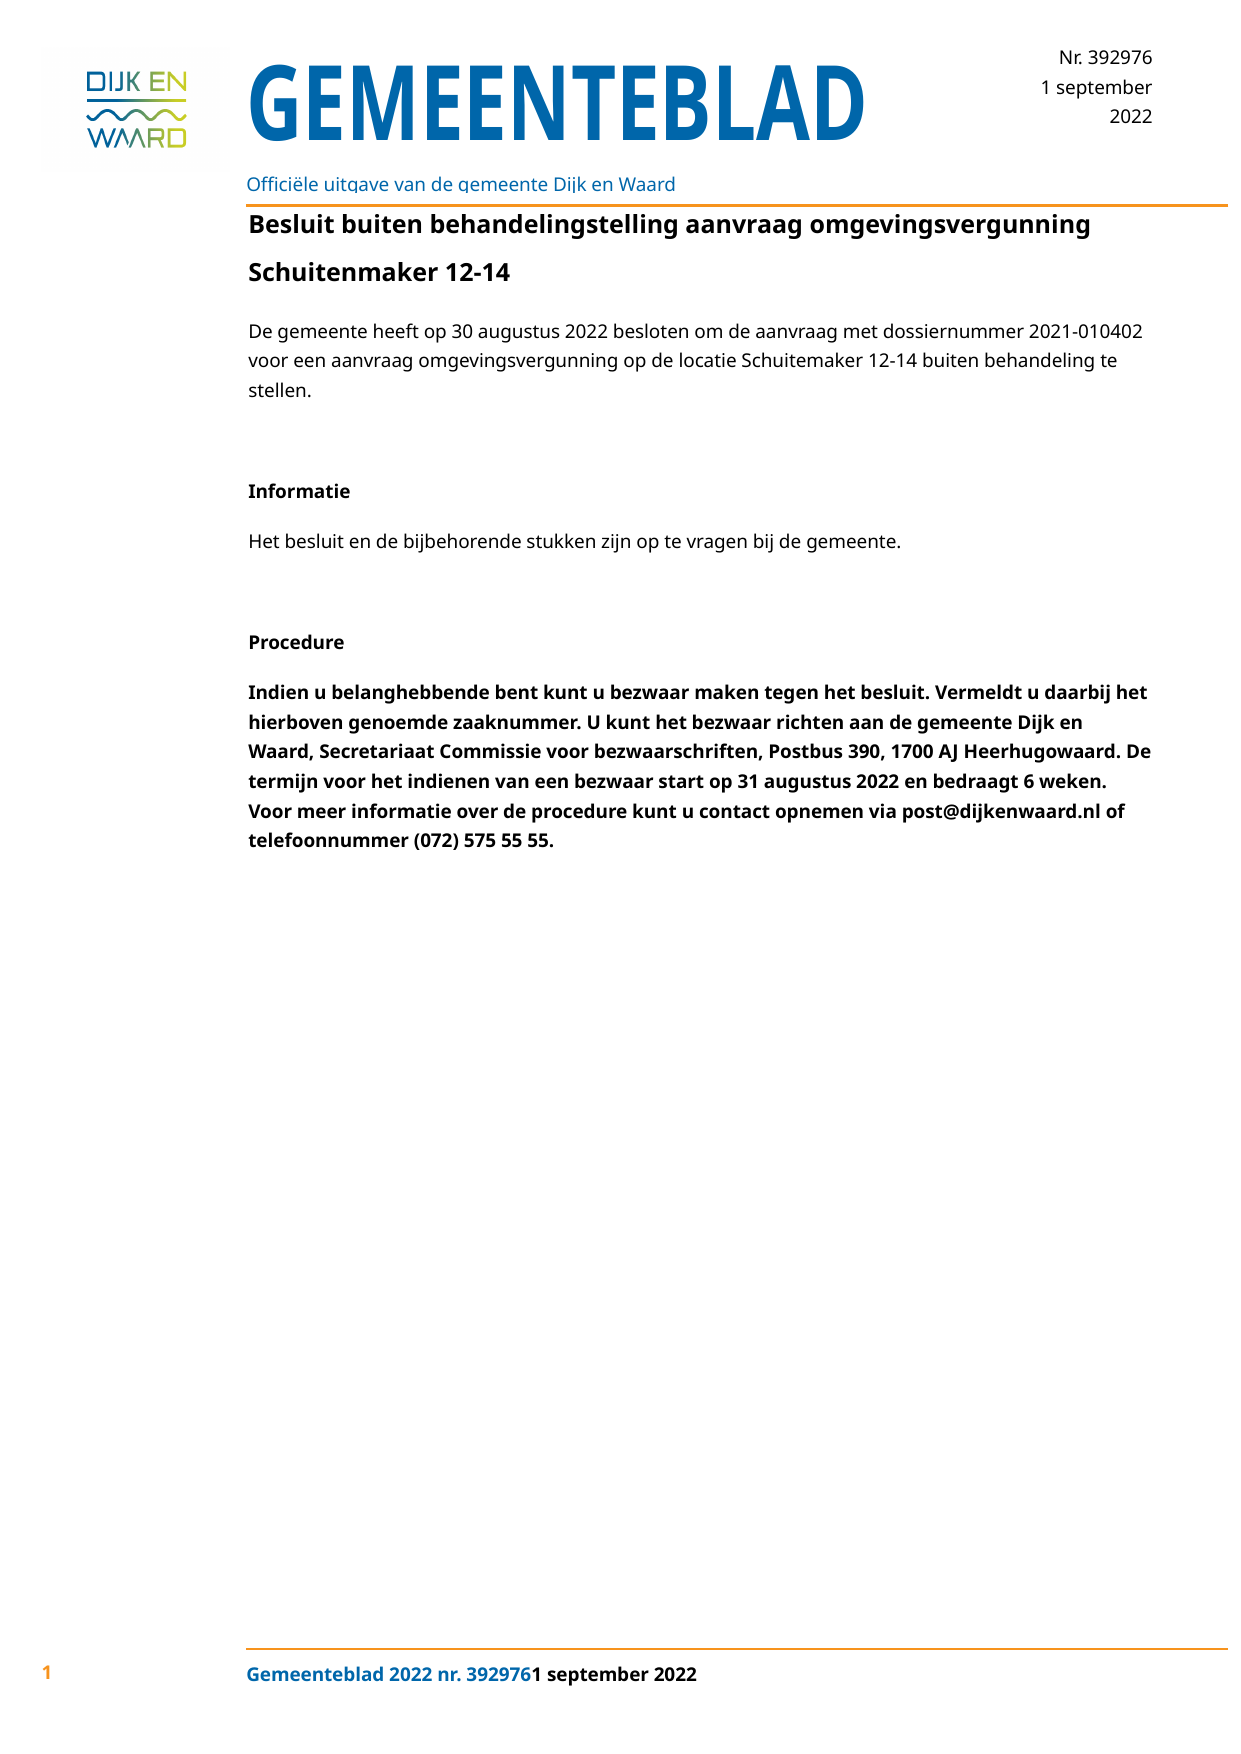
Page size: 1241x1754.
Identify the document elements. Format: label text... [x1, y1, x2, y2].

picture [41, 47, 231, 172]
text Informatie [248, 478, 1152, 504]
text Indien u belanghebbende bent kunt u bezwaar maken tegen het besluit. Vermeldt u daarbij het hierboven genoemde zaaknummer. U kunt het bezwaar richten aan de gemeente Dijk en Waard, Secretariaat Commissie voor bezwaarschriften, Postbus 390, 1700 AJ Heerhugowaard. De termijn voor het indienen van een bezwaar start op 31 augustus 2022 en bedraagt 6 weken. Voor meer informatie over de procedure kunt u contact opnemen via post@dijkenwaard.nl of telefoonnummer (072) 575 55 55. [248, 679, 1152, 853]
text Het besluit en de bijbehorende stukken zijn op te vragen bij de gemeente. [248, 528, 1152, 554]
text De gemeente heeft op 30 augustus 2022 besloten om de aanvraag met dossiernummer 2021-010402 voor een aanvraag omgevingsvergunning op de locatie Schuitemaker 12-14 buiten behandeling te stellen. [248, 318, 1152, 403]
text Procedure [248, 629, 1152, 655]
text Besluit buiten behandelingstelling aanvraag omgevingsvergunning Schuitenmaker 12-14 [248, 207, 1152, 288]
